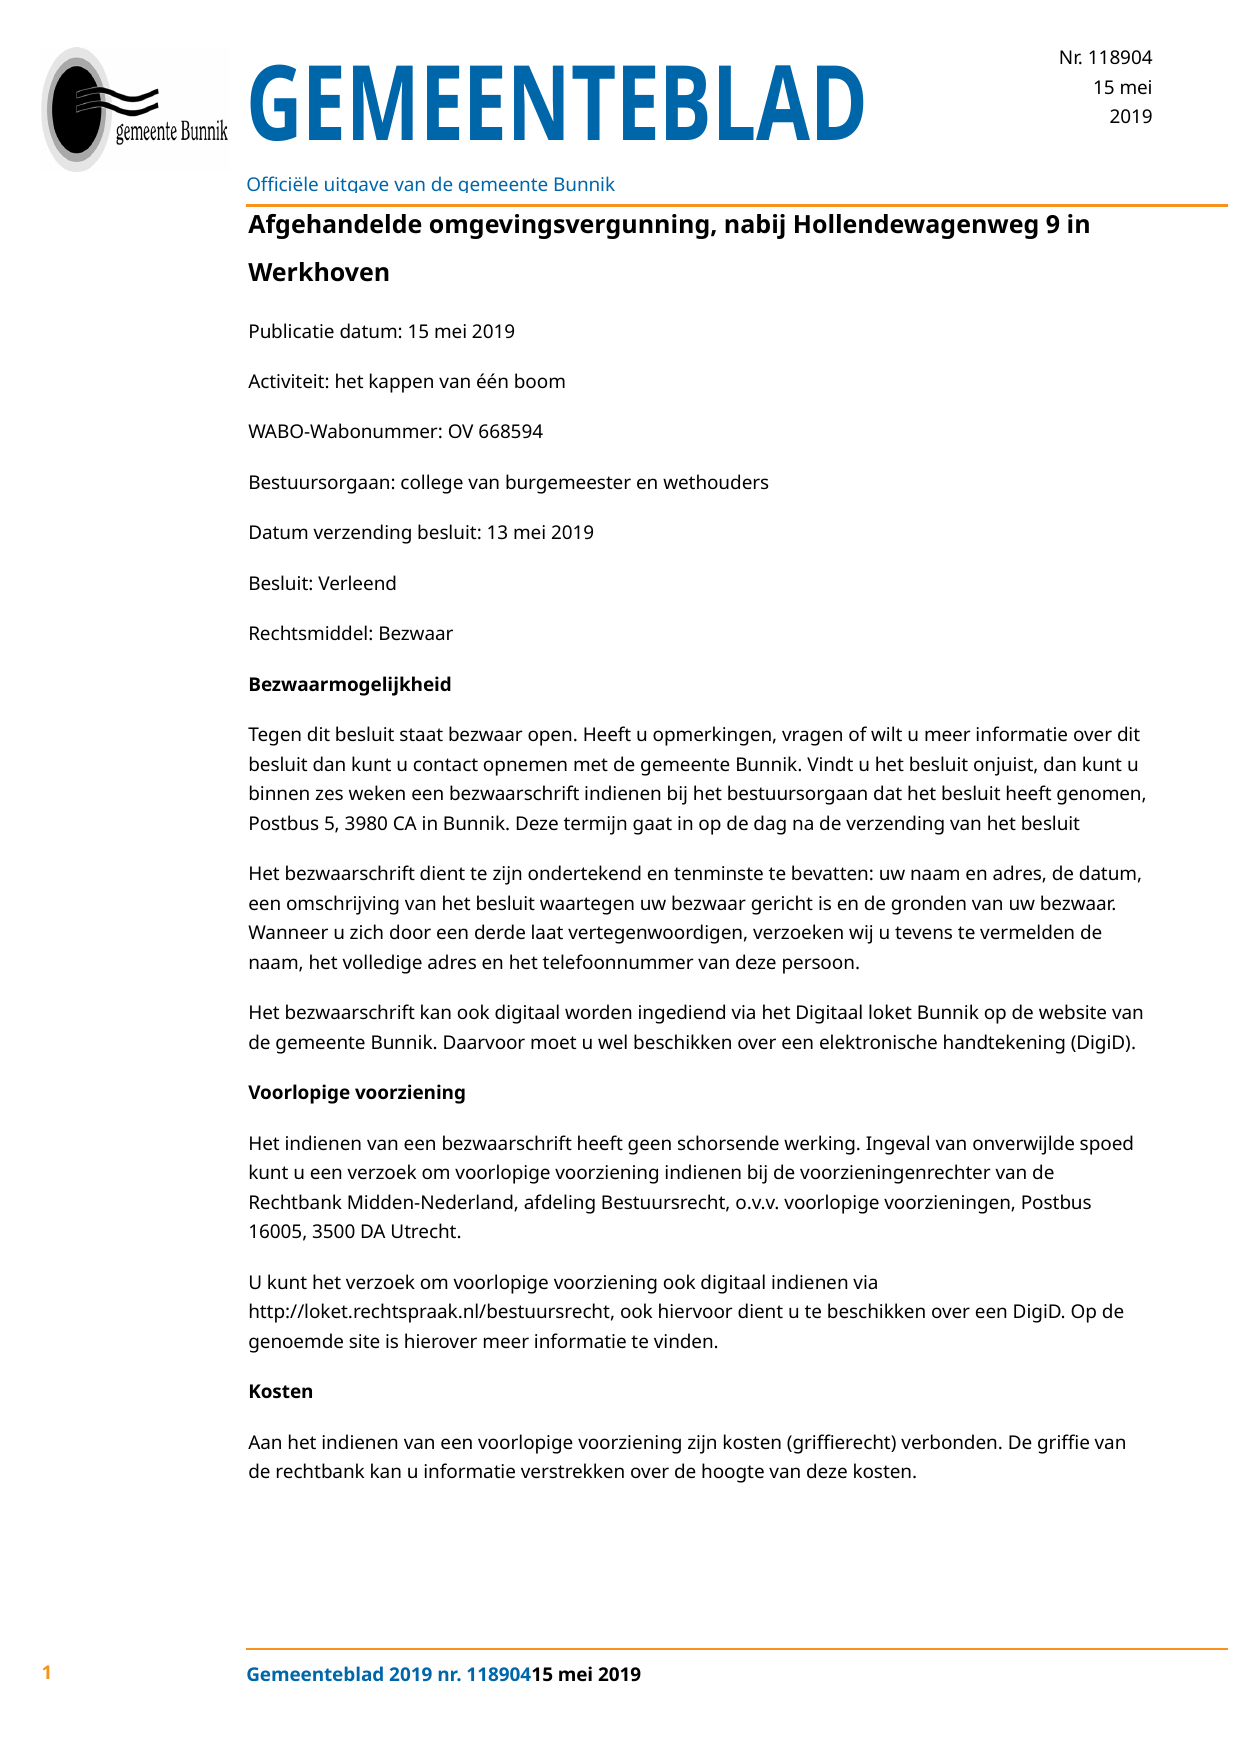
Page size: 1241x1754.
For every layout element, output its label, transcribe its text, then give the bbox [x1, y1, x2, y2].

text Bestuursorgaan: college van burgemeester en wethouders [248, 469, 1152, 495]
text Besluit: Verleend [248, 570, 1152, 596]
text Kosten [248, 1379, 1152, 1404]
text Activiteit: het kappen van één boom [248, 368, 1152, 394]
text Publicatie datum: 15 mei 2019 [248, 318, 1152, 344]
text U kunt het verzoek om voorlopige voorziening ook digitaal indienen via http://loket.rechtspraak.nl/bestuursrecht, ook hiervoor dient u te beschikken over een DigiD. Op de genoemde site is hierover meer informatie te vinden. [248, 1269, 1152, 1354]
text Rechtsmiddel: Bezwaar [248, 620, 1152, 646]
text Het bezwaarschrift dient te zijn ondertekend en tenminste te bevatten: uw naam en adres, de datum, een omschrijving van het besluit waartegen uw bezwaar gericht is en de gronden van uw bezwaar. Wanneer u zich door een derde laat vertegenwoordigen, verzoeken wij u tevens te vermelden de naam, het volledige adres en het telefoonnummer van deze persoon. [248, 860, 1152, 975]
text Het bezwaarschrift kan ook digitaal worden ingediend via het Digitaal loket Bunnik op de website van de gemeente Bunnik. Daarvoor moet u wel beschikken over een elektronische handtekening (DigiD). [248, 999, 1152, 1055]
text Datum verzending besluit: 13 mei 2019 [248, 519, 1152, 545]
text Aan het indienen van een voorlopige voorziening zijn kosten (griffierecht) verbonden. De griffie van de rechtbank kan u informatie verstrekken over de hoogte van deze kosten. [248, 1429, 1152, 1484]
text Bezwaarmogelijkheid [248, 671, 1152, 697]
text Tegen dit besluit staat bezwaar open. Heeft u opmerkingen, vragen of wilt u meer informatie over dit besluit dan kunt u contact opnemen met de gemeente Bunnik. Vindt u het besluit onjuist, dan kunt u binnen zes weken een bezwaarschrift indienen bij het bestuursorgaan dat het besluit heeft genomen, Postbus 5, 3980 CA in Bunnik. Deze termijn gaat in op de dag na de verzending van het besluit [248, 721, 1152, 836]
text Afgehandelde omgevingsvergunning, nabij Hollendewagenweg 9 in Werkhoven [248, 207, 1152, 288]
text Voorlopige voorziening [248, 1079, 1152, 1105]
text WABO-Wabonummer: OV 668594 [248, 419, 1152, 444]
picture [41, 47, 231, 172]
text Het indienen van een bezwaarschrift heeft geen schorsende werking. Ingeval van onverwijlde spoed kunt u een verzoek om voorlopige voorziening indienen bij de voorzieningenrechter van de Rechtbank Midden-Nederland, afdeling Bestuursrecht, o.v.v. voorlopige voorzieningen, Postbus 16005, 3500 DA Utrecht. [248, 1130, 1152, 1244]
